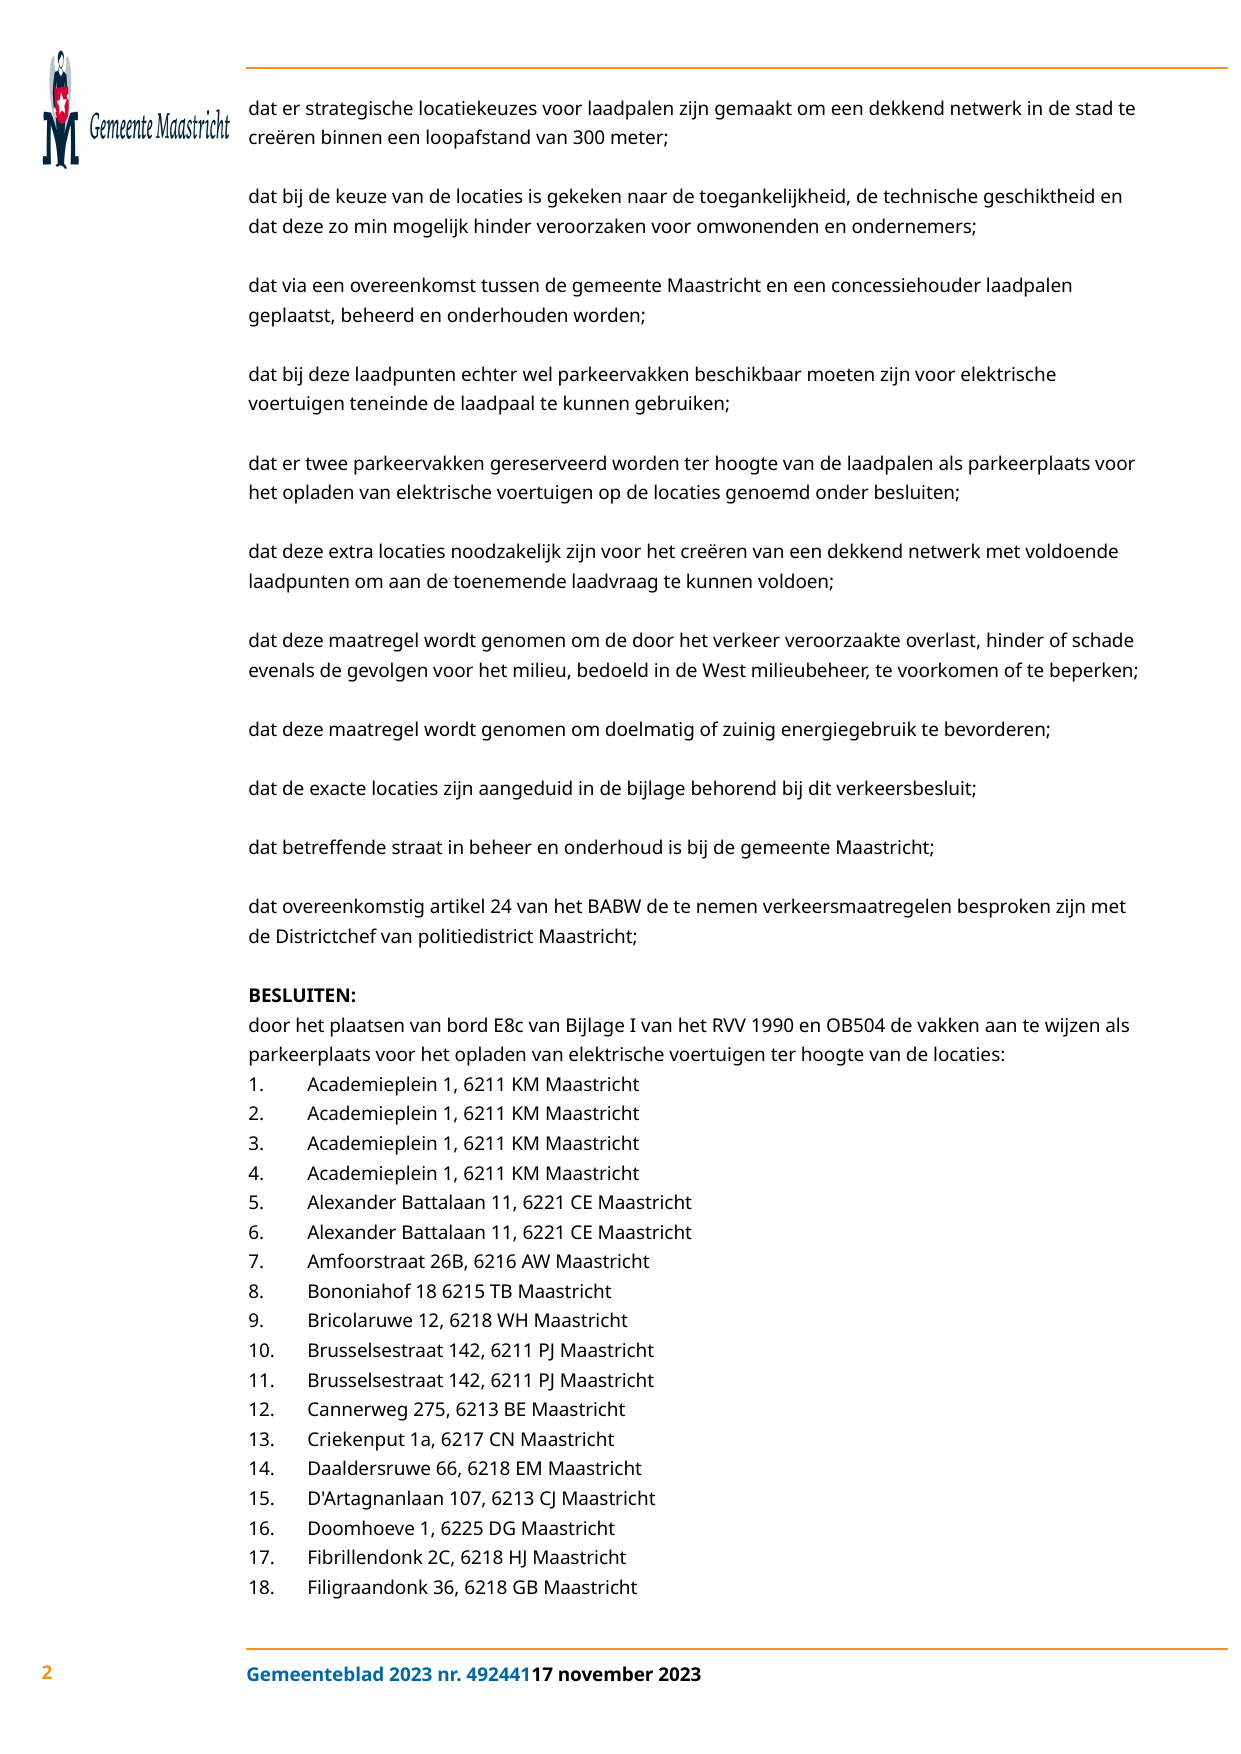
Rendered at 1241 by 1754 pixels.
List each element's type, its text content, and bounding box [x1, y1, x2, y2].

text door het plaatsen van bord E8c van Bijlage I van het RVV 1990 en OB504 de vakken aan te wijzen als parkeerplaats voor het opladen van elektrische voertuigen ter hoogte van de locaties: [248, 1012, 1152, 1067]
text dat deze extra locaties noodzakelijk zijn voor het creëren van een dekkend netwerk met voldoende laadpunten om aan de toenemende laadvraag te kunnen voldoen; [248, 538, 1152, 594]
text dat betreffende straat in beheer en onderhoud is bij de gemeente Maastricht; [248, 834, 1152, 860]
list Brusselsestraat 142, 6211 PJ Maastricht [248, 1367, 1152, 1393]
text BESLUITEN: [248, 982, 1152, 1008]
text dat er twee parkeervakken gereserveerd worden ter hoogte van de laadpalen als parkeerplaats voor het opladen van elektrische voertuigen op de locaties genoemd onder besluiten; [248, 450, 1152, 505]
text dat er strategische locatiekeuzes voor laadpalen zijn gemaakt om een dekkend netwerk in de stad te creëren binnen een loopafstand van 300 meter; [248, 95, 1152, 150]
text dat via een overeenkomst tussen de gemeente Maastricht en een concessiehouder laadpalen geplaatst, beheerd en onderhouden worden; [248, 272, 1152, 328]
list Alexander Battalaan 11, 6221 CE Maastricht [248, 1189, 1152, 1215]
list Bononiahof 18 6215 TB Maastricht [248, 1278, 1152, 1304]
text dat bij deze laadpunten echter wel parkeervakken beschikbaar moeten zijn voor elektrische voertuigen teneinde de laadpaal te kunnen gebruiken; [248, 361, 1152, 416]
list Filigraandonk 36, 6218 GB Maastricht [248, 1574, 1152, 1600]
text dat deze maatregel wordt genomen om de door het verkeer veroorzaakte overlast, hinder of schade evenals de gevolgen voor het milieu, bedoeld in de West milieubeheer, te voorkomen of te beperken; [248, 627, 1152, 683]
text dat de exacte locaties zijn aangeduid in de bijlage behorend bij dit verkeersbesluit; [248, 775, 1152, 801]
list Bricolaruwe 12, 6218 WH Maastricht [248, 1308, 1152, 1333]
list Academieplein 1, 6211 KM Maastricht [248, 1071, 1152, 1097]
list Brusselsestraat 142, 6211 PJ Maastricht [248, 1337, 1152, 1363]
text dat deze maatregel wordt genomen om doelmatig of zuinig energiegebruik te bevorderen; [248, 716, 1152, 742]
picture [41, 47, 231, 172]
list Academieplein 1, 6211 KM Maastricht [248, 1130, 1152, 1156]
text dat bij de keuze van de locaties is gekeken naar de toegankelijkheid, de technische geschiktheid en dat deze zo min mogelijk hinder veroorzaken voor omwonenden en ondernemers; [248, 183, 1152, 239]
text dat overeenkomstig artikel 24 van het BABW de te nemen verkeersmaatregelen besproken zijn met de Districtchef van politiedistrict Maastricht; [248, 893, 1152, 949]
list Doomhoeve 1, 6225 DG Maastricht [248, 1515, 1152, 1541]
list Daaldersruwe 66, 6218 EM Maastricht [248, 1456, 1152, 1481]
list Amfoorstraat 26B, 6216 AW Maastricht [248, 1248, 1152, 1274]
list Academieplein 1, 6211 KM Maastricht [248, 1101, 1152, 1126]
list D'Artagnanlaan 107, 6213 CJ Maastricht [248, 1485, 1152, 1511]
list Fibrillendonk 2C, 6218 HJ Maastricht [248, 1544, 1152, 1570]
list Cannerweg 275, 6213 BE Maastricht [248, 1396, 1152, 1422]
list Criekenput 1a, 6217 CN Maastricht [248, 1426, 1152, 1452]
list Alexander Battalaan 11, 6221 CE Maastricht [248, 1219, 1152, 1245]
list Academieplein 1, 6211 KM Maastricht [248, 1160, 1152, 1186]
